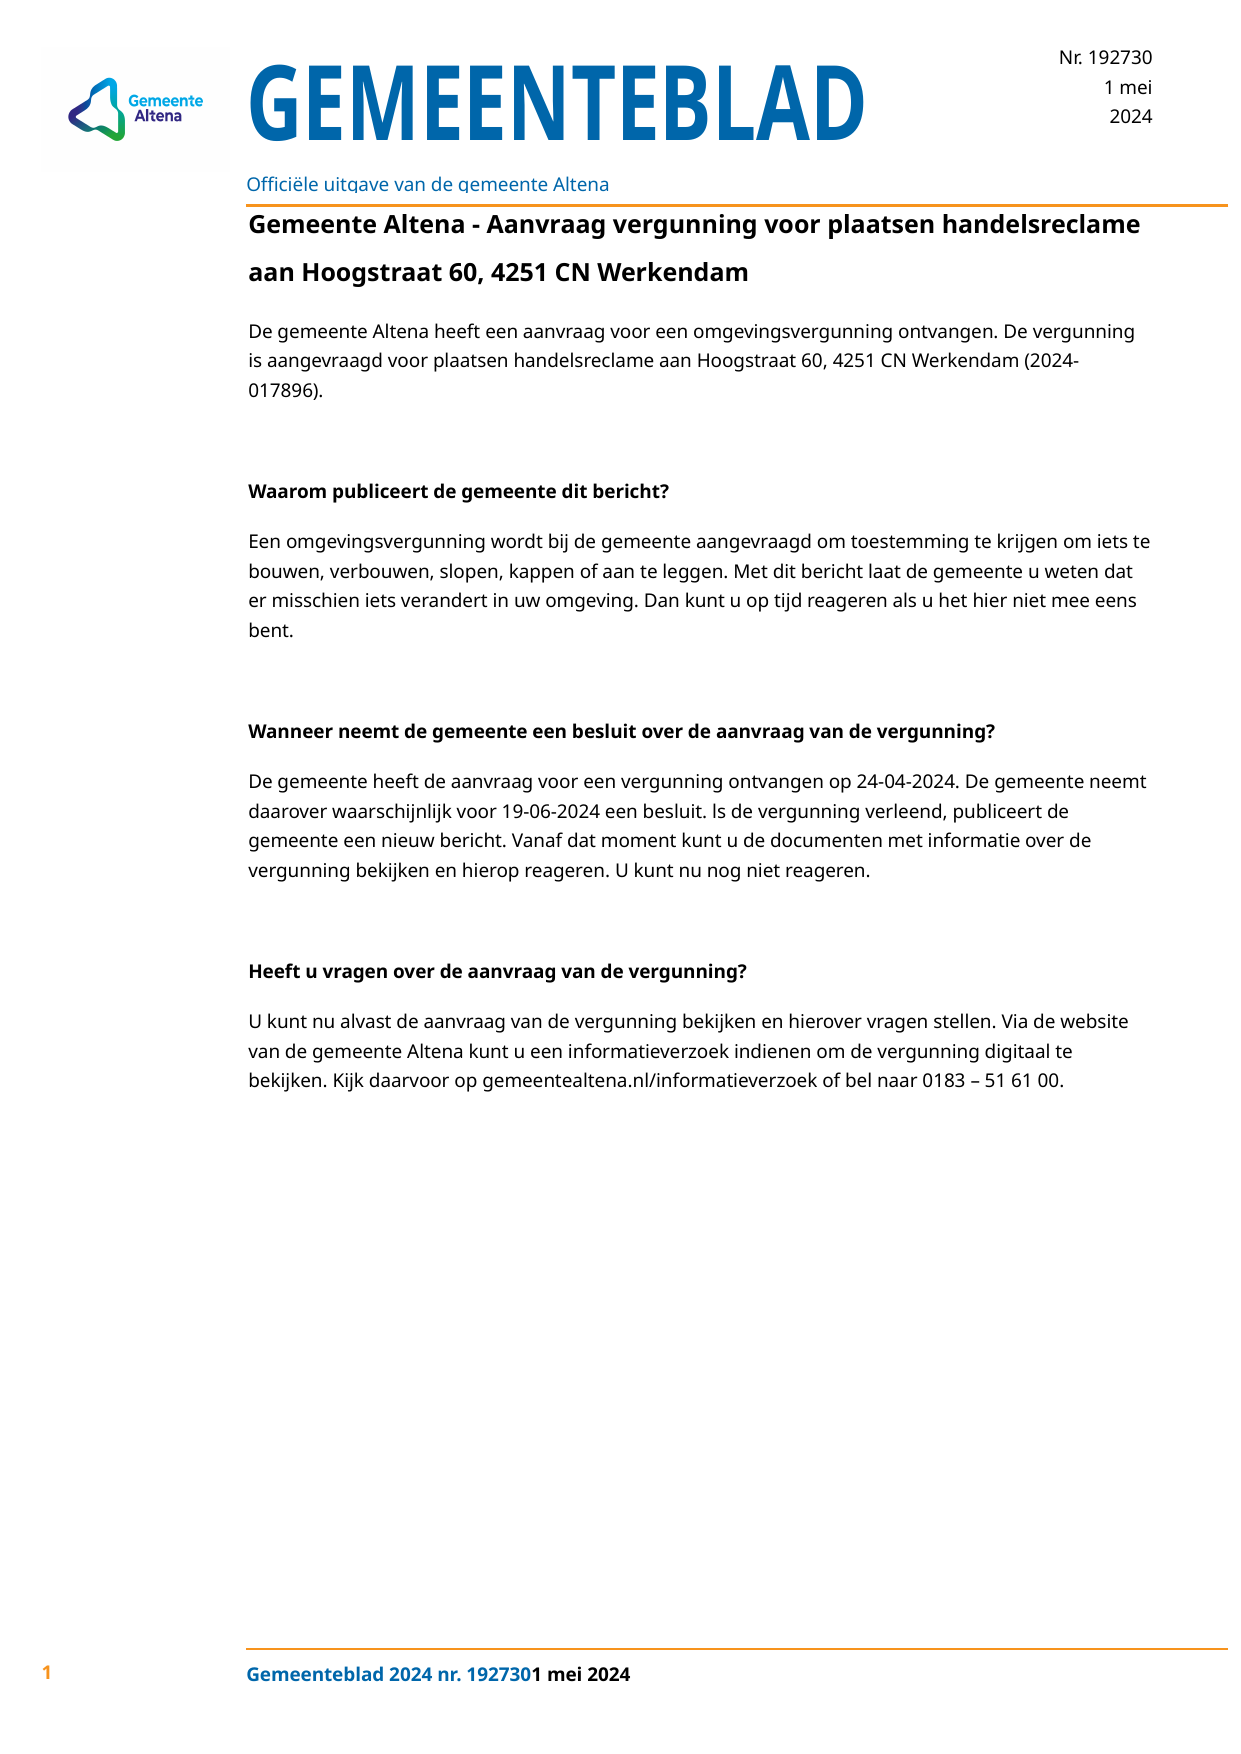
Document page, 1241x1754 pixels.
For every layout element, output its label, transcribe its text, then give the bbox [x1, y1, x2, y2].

text De gemeente heeft de aanvraag voor een vergunning ontvangen op 24-04-2024. De gemeente neemt daarover waarschijnlijk voor 19-06-2024 een besluit. ls de vergunning verleend, publiceert de gemeente een nieuw bericht. Vanaf dat moment kunt u de documenten met informatie over de vergunning bekijken en hierop reageren. U kunt nu nog niet reageren. [248, 768, 1152, 883]
text Gemeente Altena - Aanvraag vergunning voor plaatsen handelsreclame aan Hoogstraat 60, 4251 CN Werkendam [248, 207, 1152, 288]
picture [41, 47, 231, 172]
text Een omgevingsvergunning wordt bij de gemeente aangevraagd om toestemming te krijgen om iets te bouwen, verbouwen, slopen, kappen of aan te leggen. Met dit bericht laat de gemeente u weten dat er misschien iets verandert in uw omgeving. Dan kunt u op tijd reageren als u het hier niet mee eens bent. [248, 528, 1152, 643]
text Wanneer neemt de gemeente een besluit over de aanvraag van de vergunning? [248, 718, 1152, 744]
text Waarom publiceert de gemeente dit bericht? [248, 478, 1152, 504]
text De gemeente Altena heeft een aanvraag voor een omgevingsvergunning ontvangen. De vergunning is aangevraagd voor plaatsen handelsreclame aan Hoogstraat 60, 4251 CN Werkendam (2024-017896). [248, 318, 1152, 403]
text U kunt nu alvast de aanvraag van de vergunning bekijken en hierover vragen stellen. Via de website van de gemeente Altena kunt u een informatieverzoek indienen om de vergunning digitaal te bekijken. Kijk daarvoor op gemeentealtena.nl/informatieverzoek of bel naar 0183 – 51 61 00. [248, 1008, 1152, 1093]
text Heeft u vragen over de aanvraag van de vergunning? [248, 958, 1152, 984]
